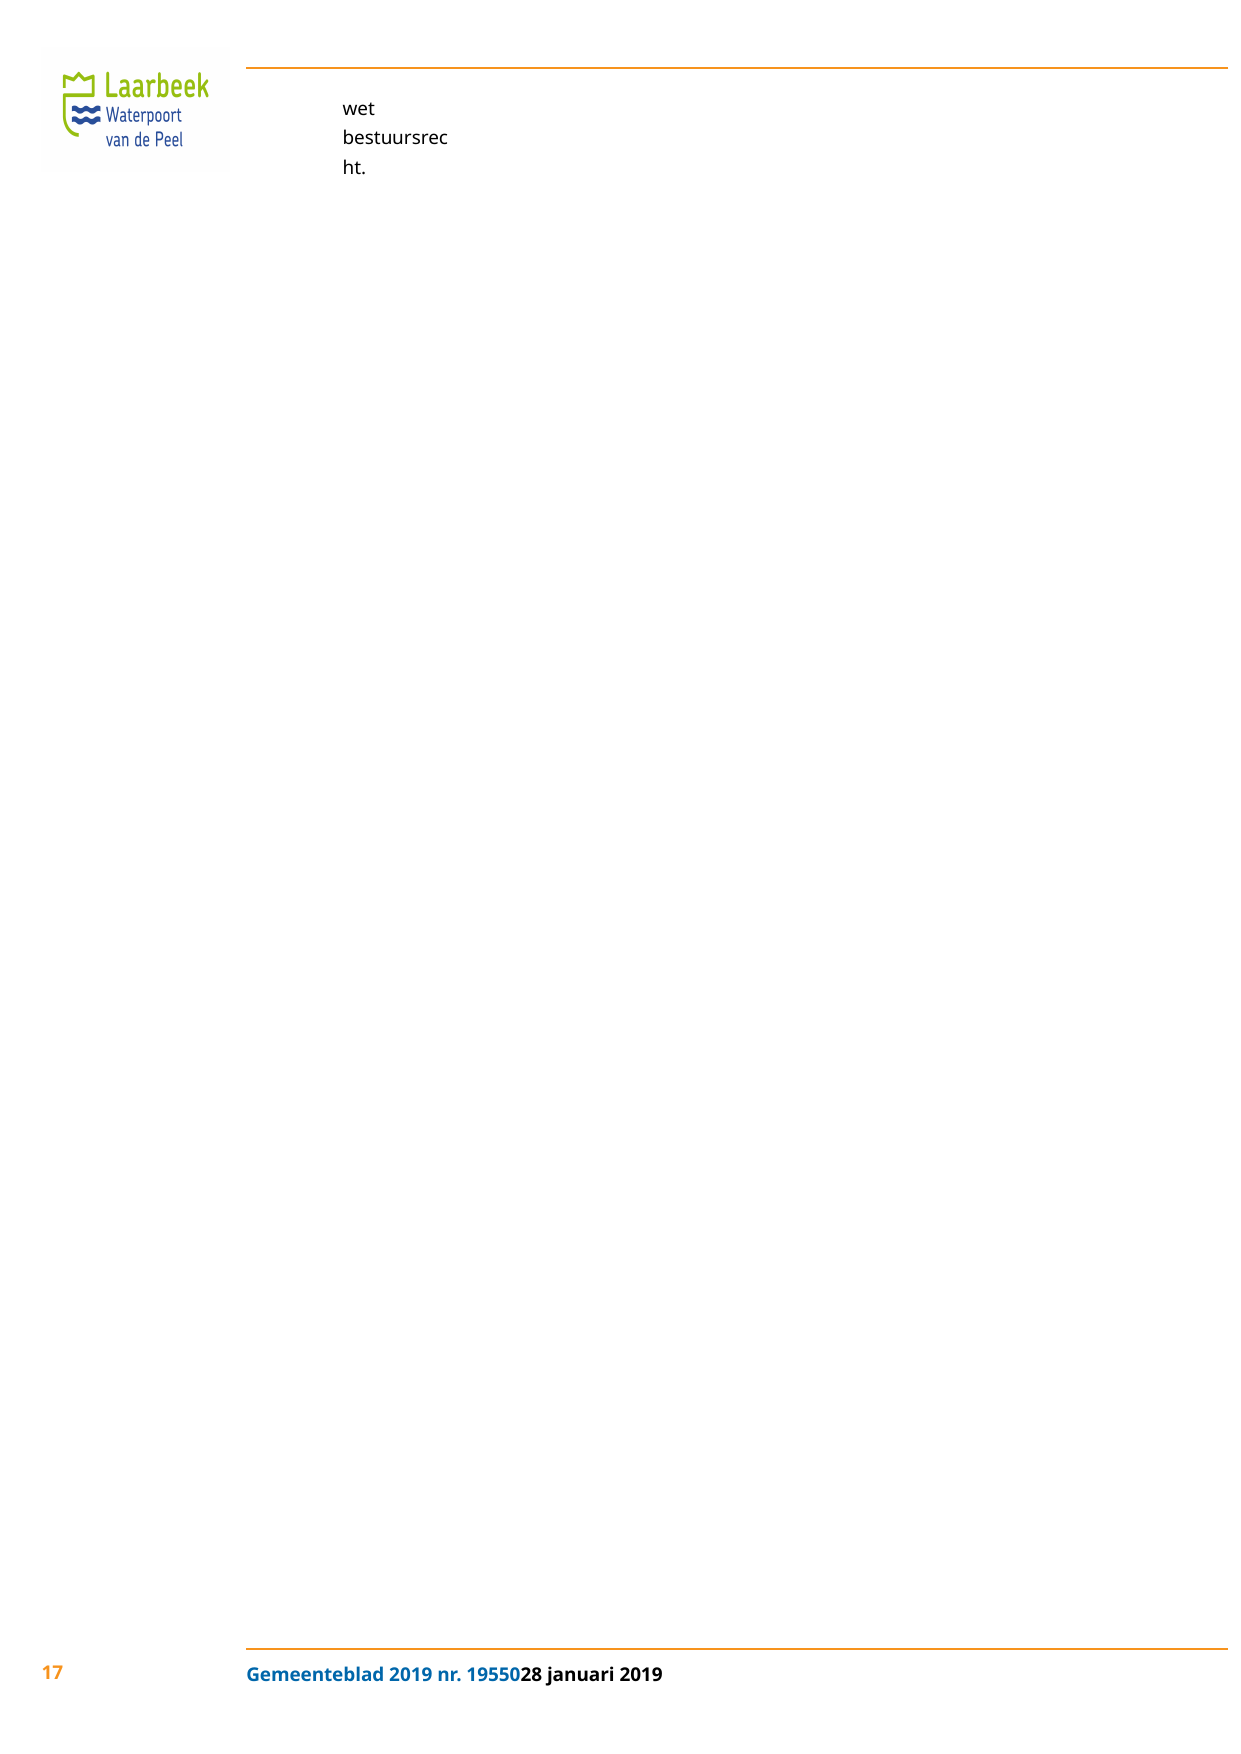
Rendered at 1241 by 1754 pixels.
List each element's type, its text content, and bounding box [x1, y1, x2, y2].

table_cell [552, 95, 646, 180]
table_cell [248, 95, 342, 180]
table_cell [835, 95, 930, 180]
table_cell [741, 95, 835, 180]
picture [41, 47, 231, 172]
table_cell [646, 95, 741, 180]
table_cell [458, 95, 552, 180]
table_cell wet bestuursrecht. [343, 95, 457, 180]
table_cell [930, 95, 1024, 180]
table_cell [1024, 95, 1152, 180]
